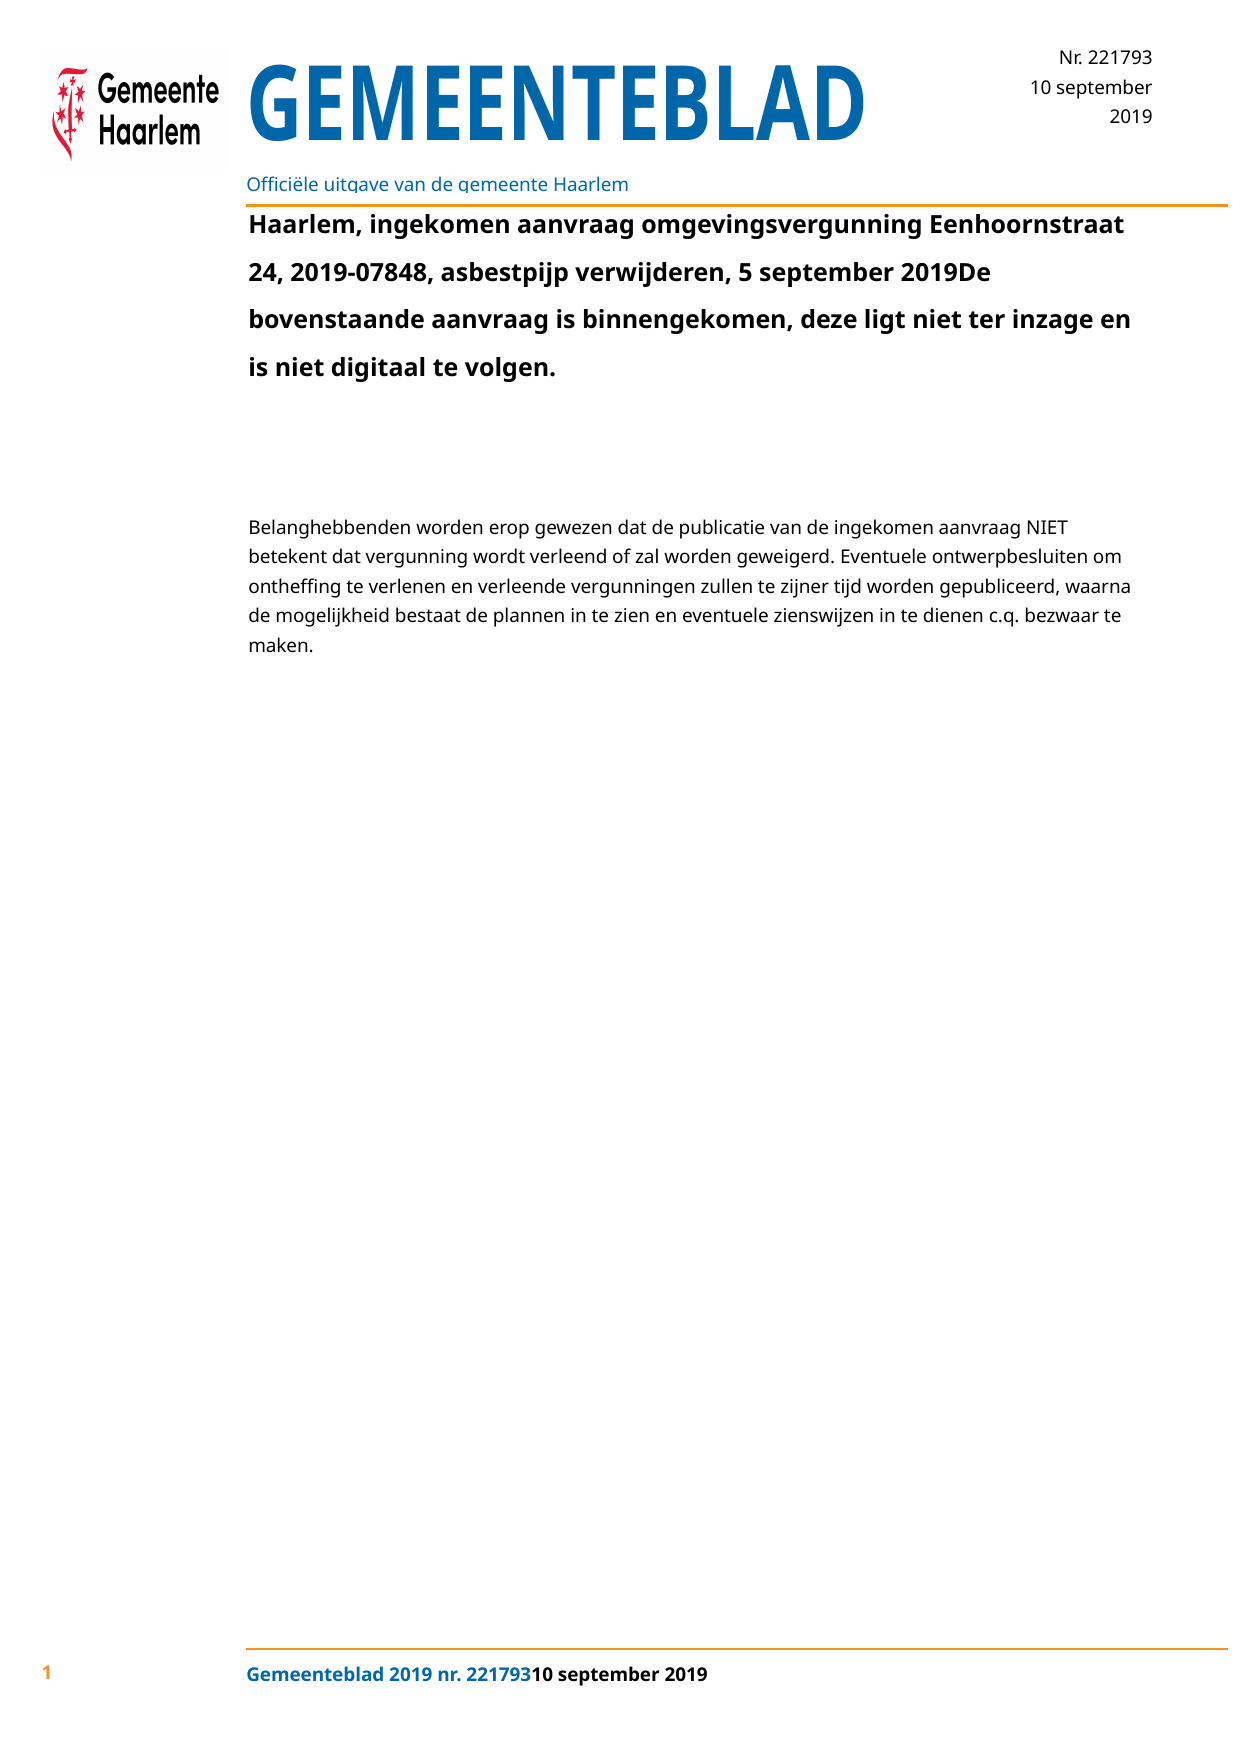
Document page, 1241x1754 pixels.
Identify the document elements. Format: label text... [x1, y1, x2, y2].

text Haarlem, ingekomen aanvraag omgevingsvergunning Eenhoornstraat 24, 2019-07848, asbestpijp verwijderen, 5 september 2019De bovenstaande aanvraag is binnengekomen, deze ligt niet ter inzage en is niet digitaal te volgen. [248, 207, 1152, 384]
text Belanghebbenden worden erop gewezen dat de publicatie van de ingekomen aanvraag NIET betekent dat vergunning wordt verleend of zal worden geweigerd. Eventuele ontwerpbesluiten om ontheffing te verlenen en verleende vergunningen zullen te zijner tijd worden gepubliceerd, waarna de mogelijkheid bestaat de plannen in te zien en eventuele zienswijzen in te dienen c.q. bezwaar te maken. [248, 514, 1152, 658]
picture [41, 47, 231, 172]
